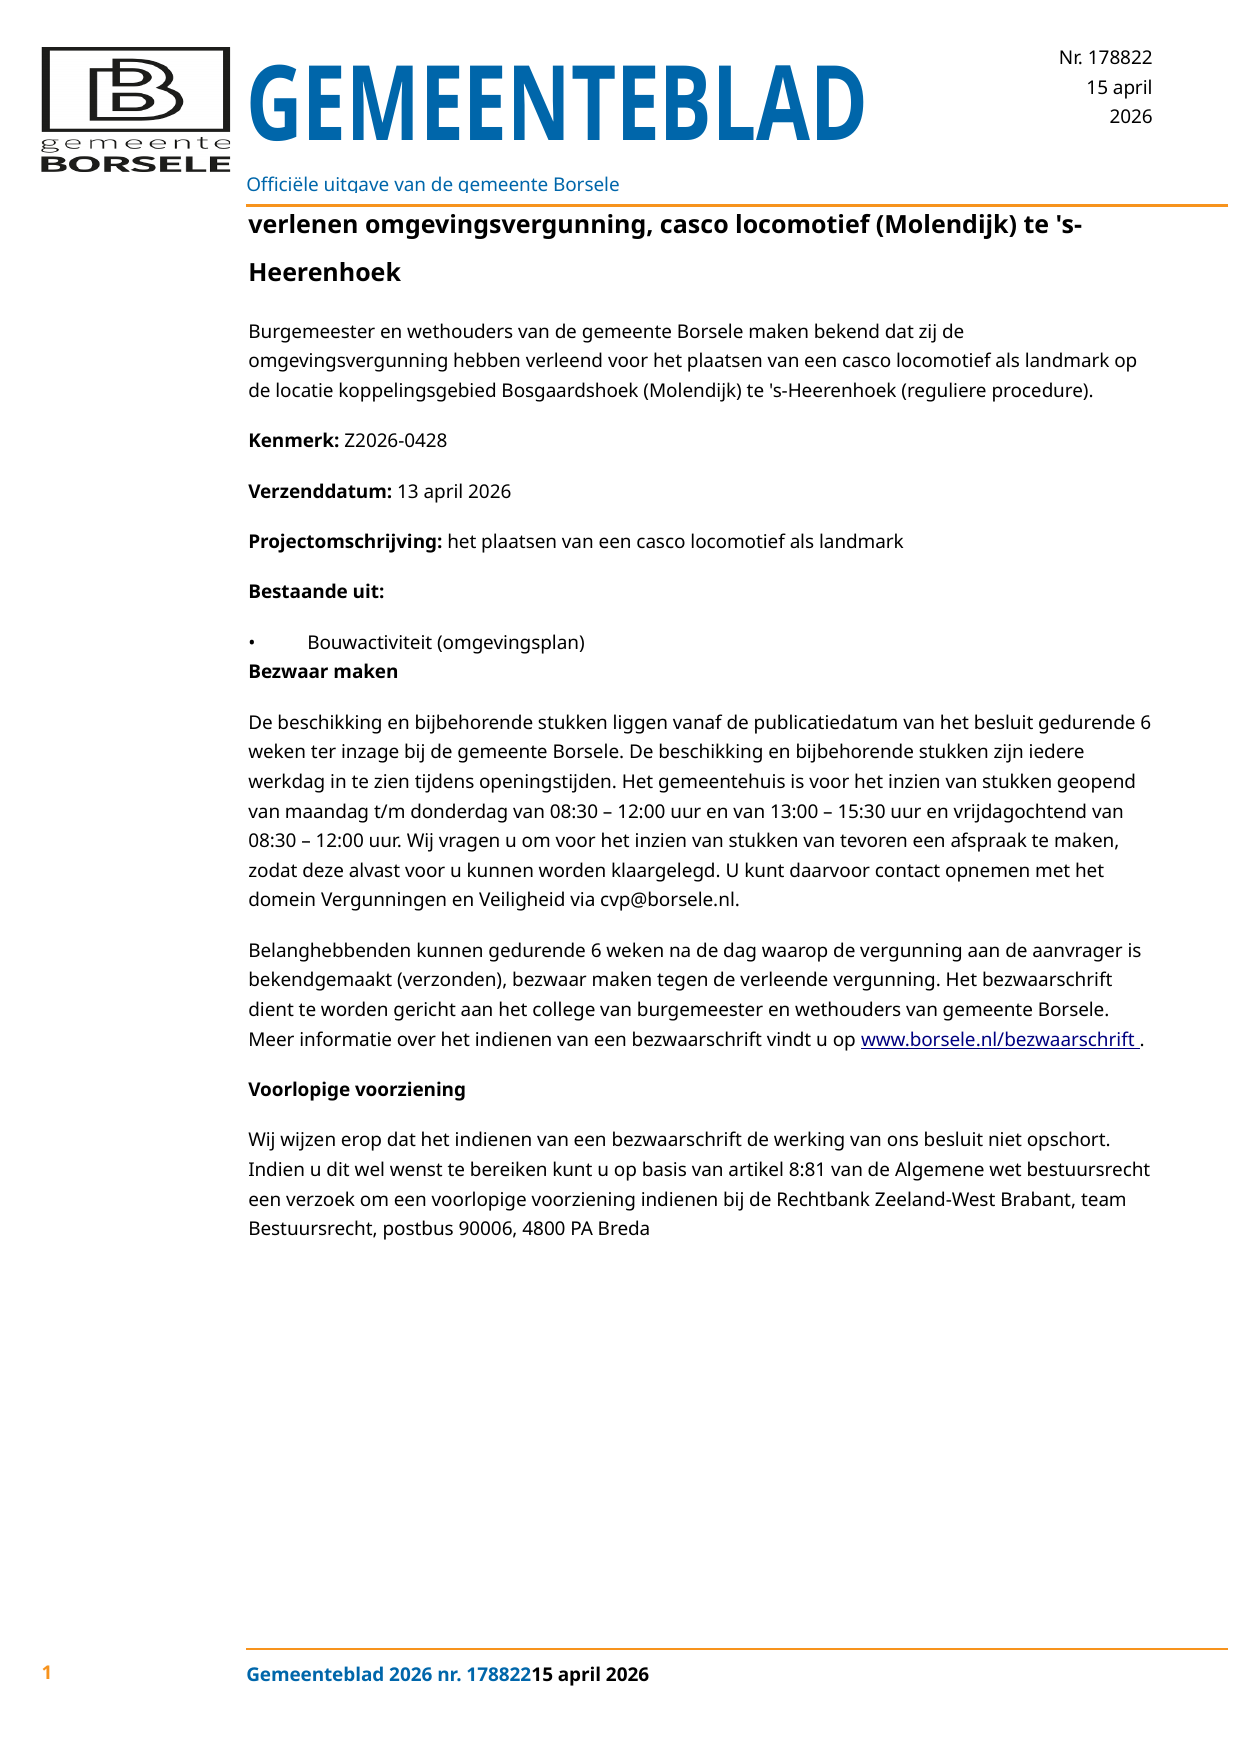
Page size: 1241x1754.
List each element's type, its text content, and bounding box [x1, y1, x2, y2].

text Belanghebbenden kunnen gedurende 6 weken na de dag waarop de vergunning aan de aanvrager is bekendgemaakt (verzonden), bezwaar maken tegen de verleende vergunning. Het bezwaarschrift dient te worden gericht aan het college van burgemeester en wethouders van gemeente Borsele. Meer informatie over het indienen van een bezwaarschrift vindt u op www.borsele.nl/bezwaarschrift . [248, 937, 1152, 1052]
text De beschikking en bijbehorende stukken liggen vanaf de publicatiedatum van het besluit gedurende 6 weken ter inzage bij de gemeente Borsele. De beschikking en bijbehorende stukken zijn iedere werkdag in te zien tijdens openingstijden. Het gemeentehuis is voor het inzien van stukken geopend van maandag t/m donderdag van 08:30 – 12:00 uur en van 13:00 – 15:30 uur en vrijdagochtend van 08:30 – 12:00 uur. Wij vragen u om voor het inzien van stukken van tevoren een afspraak te maken, zodat deze alvast voor u kunnen worden klaargelegd. U kunt daarvoor contact opnemen met het domein Vergunningen en Veiligheid via cvp@borsele.nl. [248, 709, 1152, 912]
text Bezwaar maken [248, 659, 1152, 684]
text Burgemeester en wethouders van de gemeente Borsele maken bekend dat zij de omgevingsvergunning hebben verleend voor het plaatsen van een casco locomotief als landmark op de locatie koppelingsgebied Bosgaardshoek (Molendijk) te 's-Heerenhoek (reguliere procedure). [248, 318, 1152, 403]
text verlenen omgevingsvergunning, casco locomotief (Molendijk) te 's-Heerenhoek [248, 207, 1152, 288]
text Wij wijzen erop dat het indienen van een bezwaarschrift de werking van ons besluit niet opschort. Indien u dit wel wenst te bereiken kunt u op basis van artikel 8:81 van de Algemene wet bestuursrecht een verzoek om een voorlopige voorziening indienen bij de Rechtbank Zeeland-West Brabant, team Bestuursrecht, postbus 90006, 4800 PA Breda [248, 1127, 1152, 1241]
text Bestaande uit: [248, 579, 1152, 604]
text Projectomschrijving: het plaatsen van een casco locomotief als landmark [248, 528, 1152, 554]
picture [41, 47, 231, 172]
text Verzenddatum: 13 april 2026 [248, 478, 1152, 504]
text Kenmerk: Z2026-0428 [248, 427, 1152, 453]
text Voorlopige voorziening [248, 1076, 1152, 1102]
list Bouwactiviteit (omgevingsplan) [248, 629, 1152, 655]
